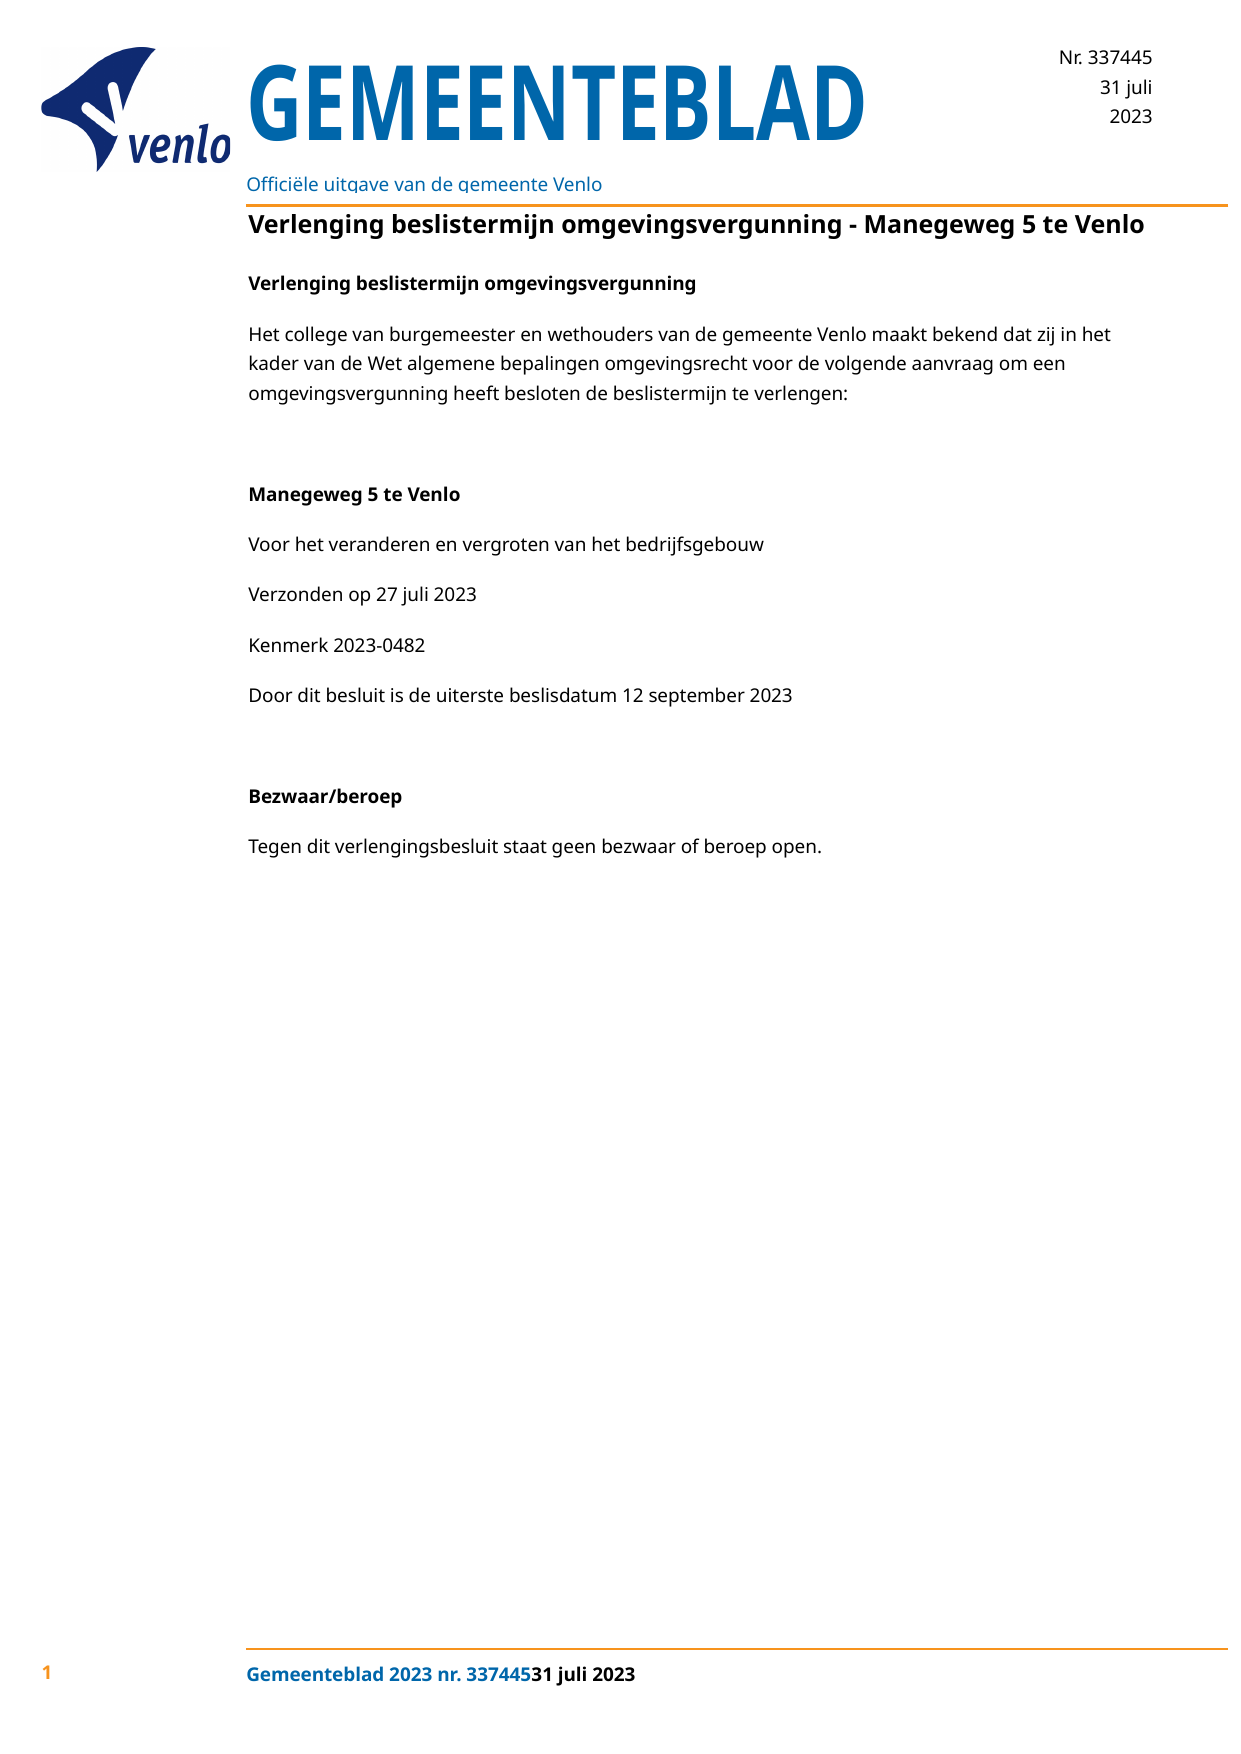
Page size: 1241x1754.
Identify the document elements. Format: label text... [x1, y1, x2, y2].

picture [41, 47, 231, 172]
text Bezwaar/beroep [248, 783, 1152, 809]
text Door dit besluit is de uiterste beslisdatum 12 september 2023 [248, 682, 1152, 708]
text Verlenging beslistermijn omgevingsvergunning - Manegeweg 5 te Venlo [248, 207, 1152, 241]
text Verzonden op 27 juli 2023 [248, 582, 1152, 607]
text Kenmerk 2023-0482 [248, 632, 1152, 658]
text Tegen dit verlengingsbesluit staat geen bezwaar of beroep open. [248, 834, 1152, 859]
text Voor het veranderen en vergroten van het bedrijfsgebouw [248, 531, 1152, 557]
text Verlenging beslistermijn omgevingsvergunning [248, 270, 1152, 296]
text Het college van burgemeester en wethouders van de gemeente Venlo maakt bekend dat zij in het kader van de Wet algemene bepalingen omgevingsrecht voor de volgende aanvraag om een omgevingsvergunning heeft besloten de beslistermijn te verlengen: [248, 321, 1152, 406]
text Manegeweg 5 te Venlo [248, 481, 1152, 506]
